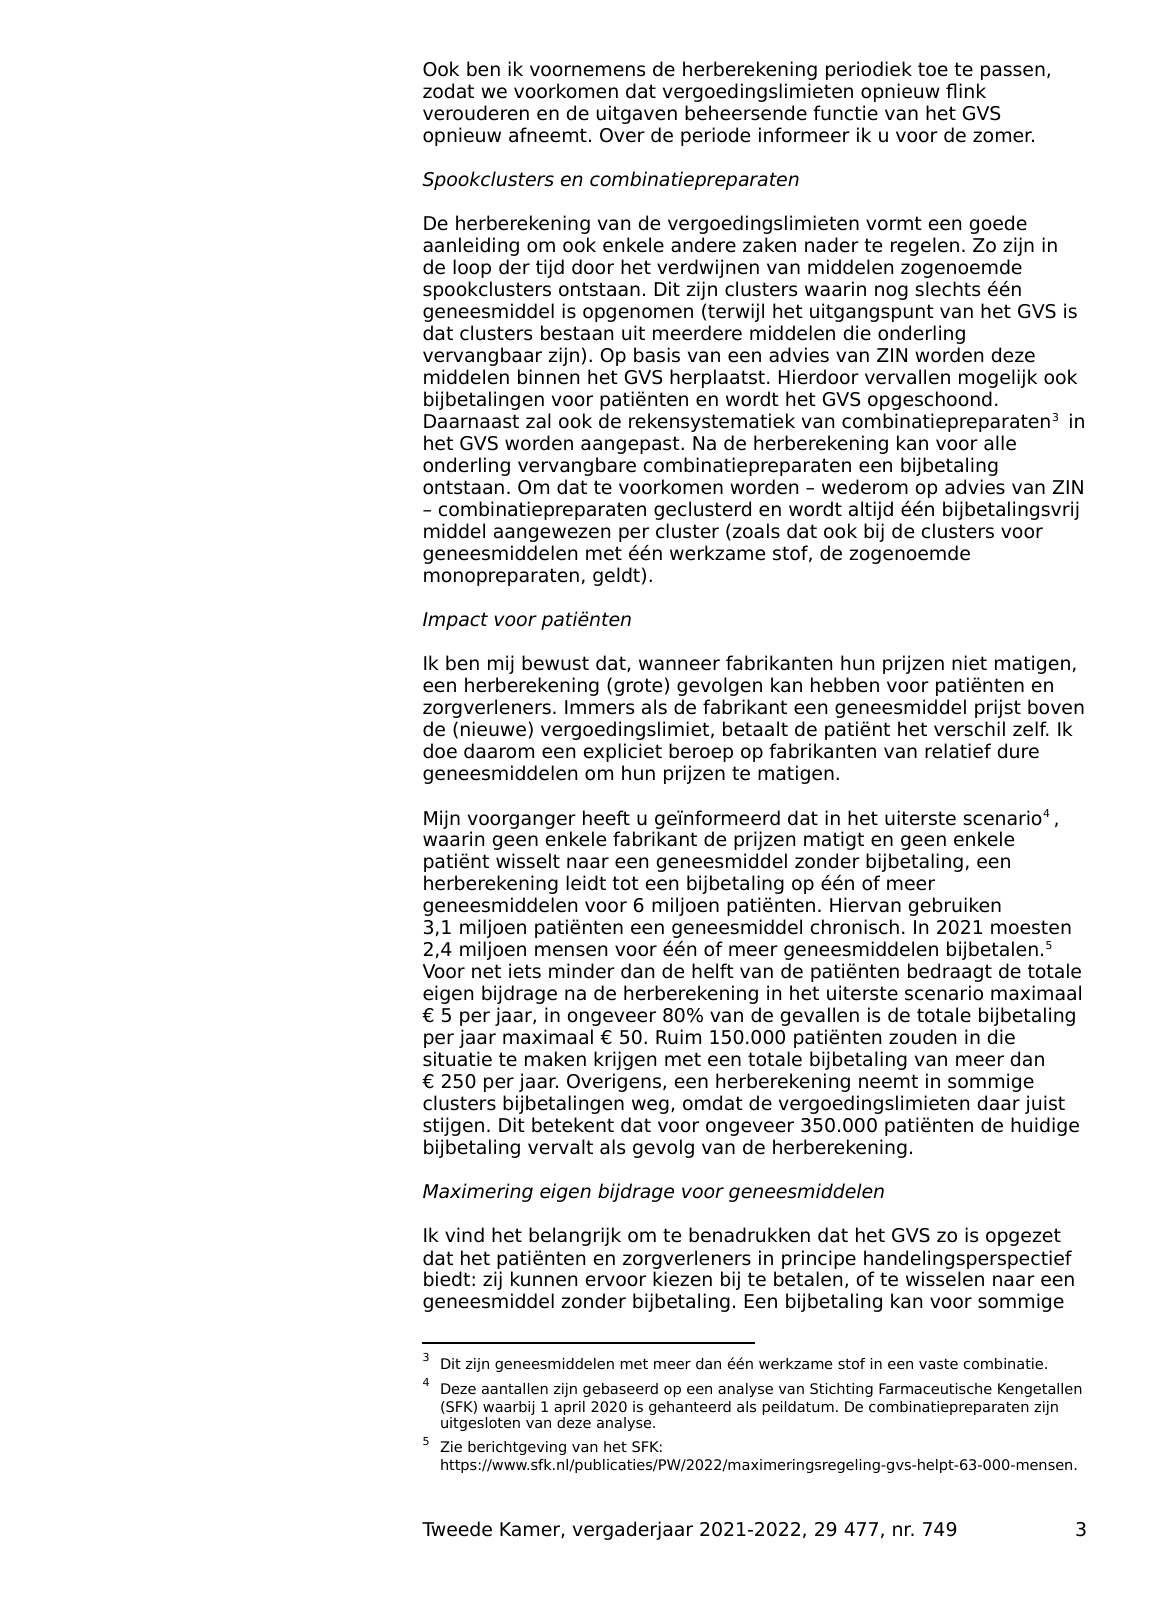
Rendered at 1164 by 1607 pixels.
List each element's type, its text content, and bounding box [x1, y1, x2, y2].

text De herberekening van de vergoedingslimieten vormt een goede aanleiding om ook enkele andere zaken nader te regelen. Zo zijn in de loop der tijd door het verdwijnen van middelen zogenoemde spookclusters ontstaan. Dit zijn clusters waarin nog slechts één geneesmiddel is opgenomen (terwijl het uitgangspunt van het GVS is dat clusters bestaan uit meerdere middelen die onderling vervangbaar zijn). Op basis van een advies van ZIN worden deze middelen binnen het GVS herplaatst. Hierdoor vervallen mogelijk ook bijbetalingen voor patiënten en wordt het GVS opgeschoond. Daarnaast zal ook de rekensystematiek van combinatiepreparaten in het GVS worden aangepast. Na de herberekening kan voor alle onderling vervangbare combinatiepreparaten een bijbetaling ontstaan. Om dat te voorkomen worden – wederom op advies van ZIN – combinatiepreparaten geclusterd en wordt altijd één bijbetalingsvrij middel aangewezen per cluster (zoals dat ook bij de clusters voor geneesmiddelen met één werkzame stof, de zogenoemde monopreparaten, geldt). [422, 213, 1087, 587]
text Ik ben mij bewust dat, wanneer fabrikanten hun prijzen niet matigen, een herberekening (grote) gevolgen kan hebben voor patiënten en zorgverleners. Immers als de fabrikant een geneesmiddel prijst boven de (nieuwe) vergoedingslimiet, betaalt de patiënt het verschil zelf. Ik doe daarom een expliciet beroep op fabrikanten van relatief dure geneesmiddelen om hun prijzen te matigen. [422, 653, 1087, 785]
subtitle Spookclusters en combinatiepreparaten [422, 169, 1087, 191]
text Zie berichtgeving van het SFK: https://www.sfk.nl/publicaties/PW/2022/maximeringsregeling-gvs-helpt-63-000-mensen. [422, 1435, 1087, 1474]
text Ik vind het belangrijk om te benadrukken dat het GVS zo is opgezet dat het patiënten en zorgverleners in principe handelingsperspectief biedt: zij kunnen ervoor kiezen bij te betalen, of te wisselen naar een geneesmiddel zonder bijbetaling. Een bijbetaling kan voor sommige [422, 1225, 1087, 1313]
text Deze aantallen zijn gebaseerd op een analyse van Stichting Farmaceutische Kengetallen (SFK) waarbij 1 april 2020 is gehanteerd als peildatum. De combinatiepreparaten zijn uitgesloten van deze analyse. [422, 1377, 1087, 1432]
subtitle Maximering eigen bijdrage voor geneesmiddelen [422, 1181, 1087, 1203]
subtitle Impact voor patiënten [422, 609, 1087, 631]
text Mijn voorganger heeft u geïnformeerd dat in het uiterste scenario, waarin geen enkele fabrikant de prijzen matigt en geen enkele patiënt wisselt naar een geneesmiddel zonder bijbetaling, een herberekening leidt tot een bijbetaling op één of meer geneesmiddelen voor 6 miljoen patiënten. Hiervan gebruiken 3,1 miljoen patiënten een geneesmiddel chronisch. In 2021 moesten 2,4 miljoen mensen voor één of meer geneesmiddelen bijbetalen. Voor net iets minder dan de helft van de patiënten bedraagt de totale eigen bijdrage na de herberekening in het uiterste scenario maximaal € 5 per jaar, in ongeveer 80% van de gevallen is de totale bijbetaling per jaar maximaal € 50. Ruim 150.000 patiënten zouden in die situatie te maken krijgen met een totale bijbetaling van meer dan € 250 per jaar. Overigens, een herberekening neemt in sommige clusters bijbetalingen weg, omdat de vergoedingslimieten daar juist stijgen. Dit betekent dat voor ongeveer 350.000 patiënten de huidige bijbetaling vervalt als gevolg van de herberekening. [422, 807, 1087, 1159]
text Ook ben ik voornemens de herberekening periodiek toe te passen, zodat we voorkomen dat vergoedingslimieten opnieuw flink verouderen en de uitgaven beheersende functie van het GVS opnieuw afneemt. Over de periode informeer ik u voor de zomer. [422, 59, 1087, 147]
text Dit zijn geneesmiddelen met meer dan één werkzame stof in een vaste combinatie. [422, 1352, 1087, 1374]
